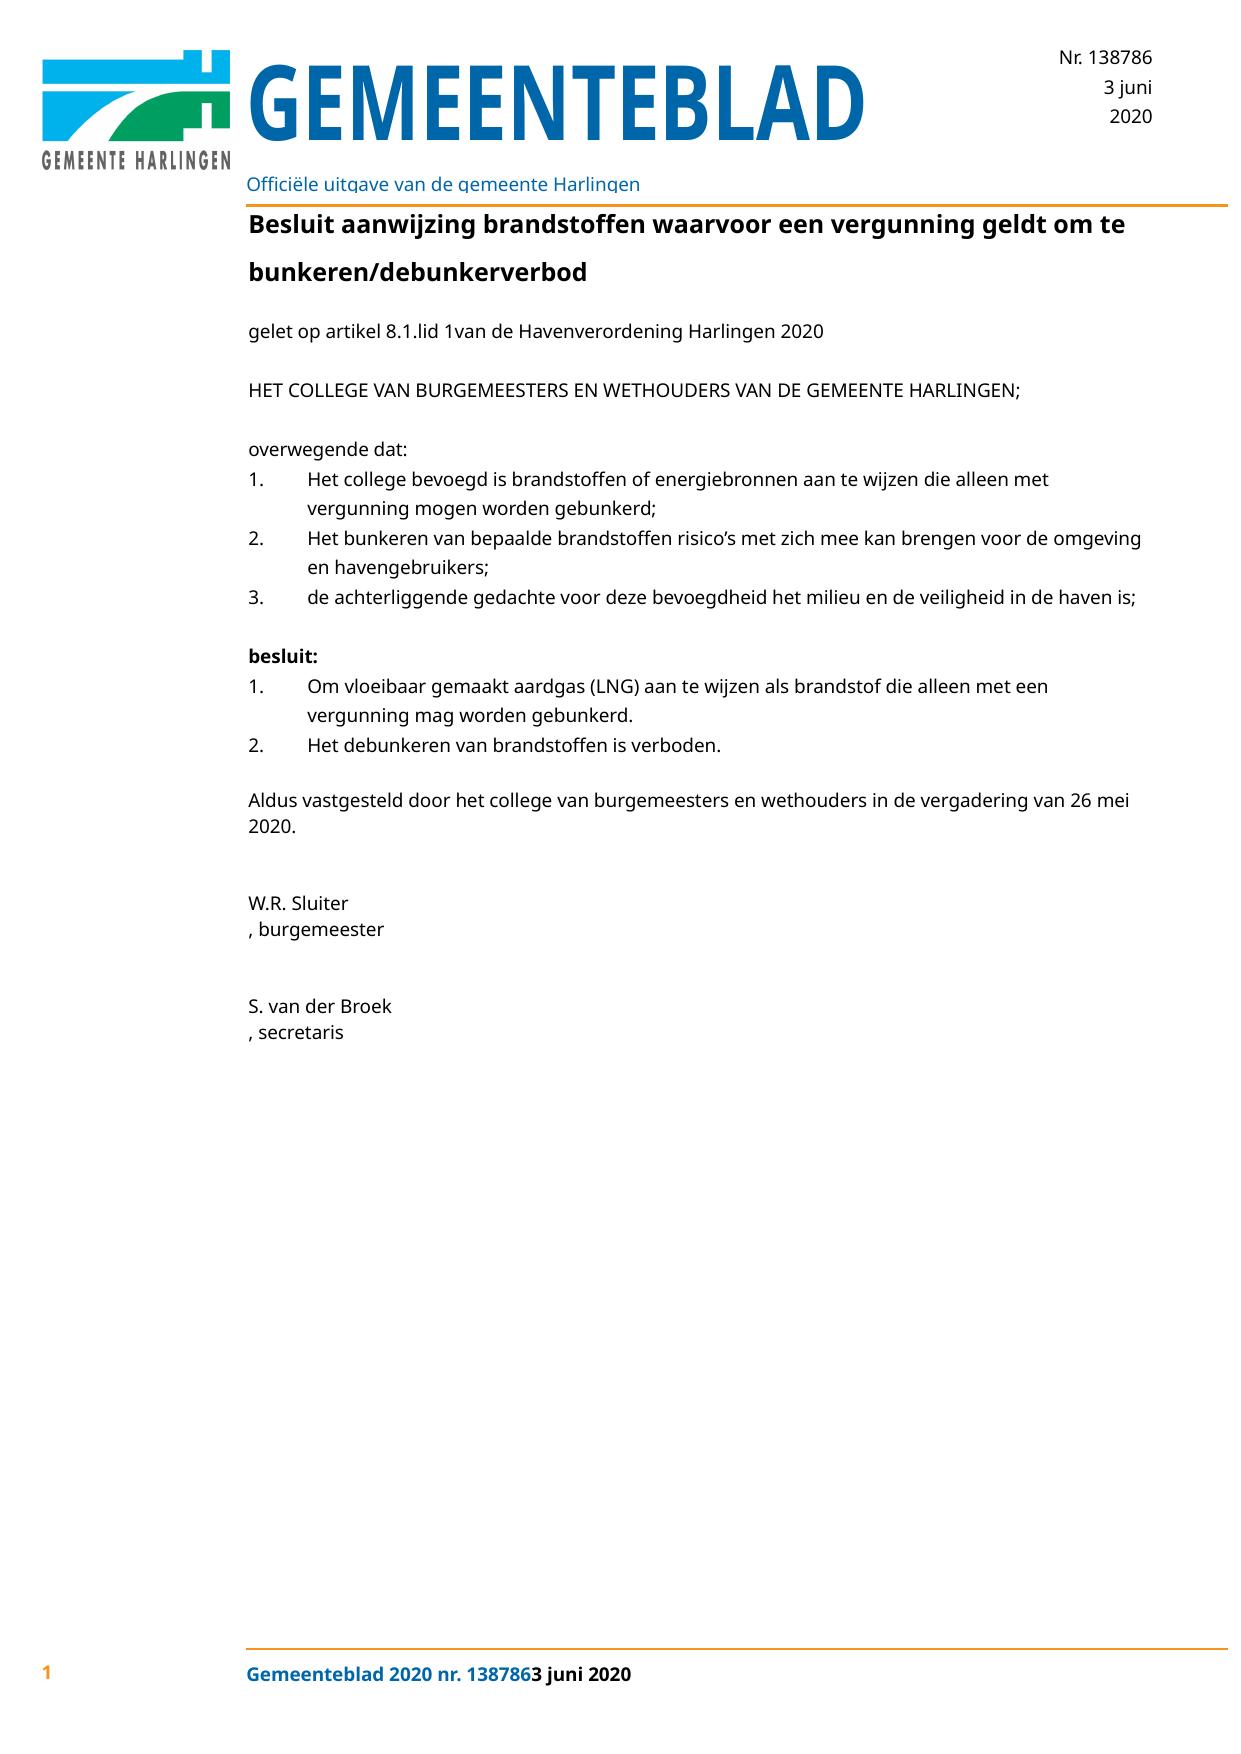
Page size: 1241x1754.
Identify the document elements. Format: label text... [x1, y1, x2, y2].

list Het college bevoegd is brandstoffen of energiebronnen aan te wijzen die alleen met vergunning mogen worden gebunkerd; [248, 466, 1152, 521]
text S. van der Broek [248, 993, 1152, 1019]
text HET COLLEGE VAN BURGEMEESTERS EN WETHOUDERS VAN DE GEMEENTE HARLINGEN; [248, 377, 1152, 403]
text Aldus vastgesteld door het college van burgemeesters en wethouders in de vergadering van 26 mei 2020. [248, 787, 1152, 839]
text , burgemeester [248, 916, 1152, 942]
text overwegende dat: [248, 436, 1152, 462]
list Het debunkeren van brandstoffen is verboden. [248, 732, 1152, 758]
text Besluit aanwijzing brandstoffen waarvoor een vergunning geldt om te bunkeren/debunkerverbod [248, 207, 1152, 288]
picture [41, 47, 231, 172]
list Om vloeibaar gemaakt aardgas (LNG) aan te wijzen als brandstof die alleen met een vergunning mag worden gebunkerd. [248, 673, 1152, 728]
list Het bunkeren van bepaalde brandstoffen risico’s met zich mee kan brengen voor de omgeving en havengebruikers; [248, 525, 1152, 580]
list de achterliggende gedachte voor deze bevoegdheid het milieu en de veiligheid in de haven is; [248, 584, 1152, 610]
text besluit: [248, 643, 1152, 669]
text W.R. Sluiter [248, 890, 1152, 916]
text gelet op artikel 8.1.lid 1van de Havenverordening Harlingen 2020 [248, 318, 1152, 344]
text , secretaris [248, 1019, 1152, 1045]
